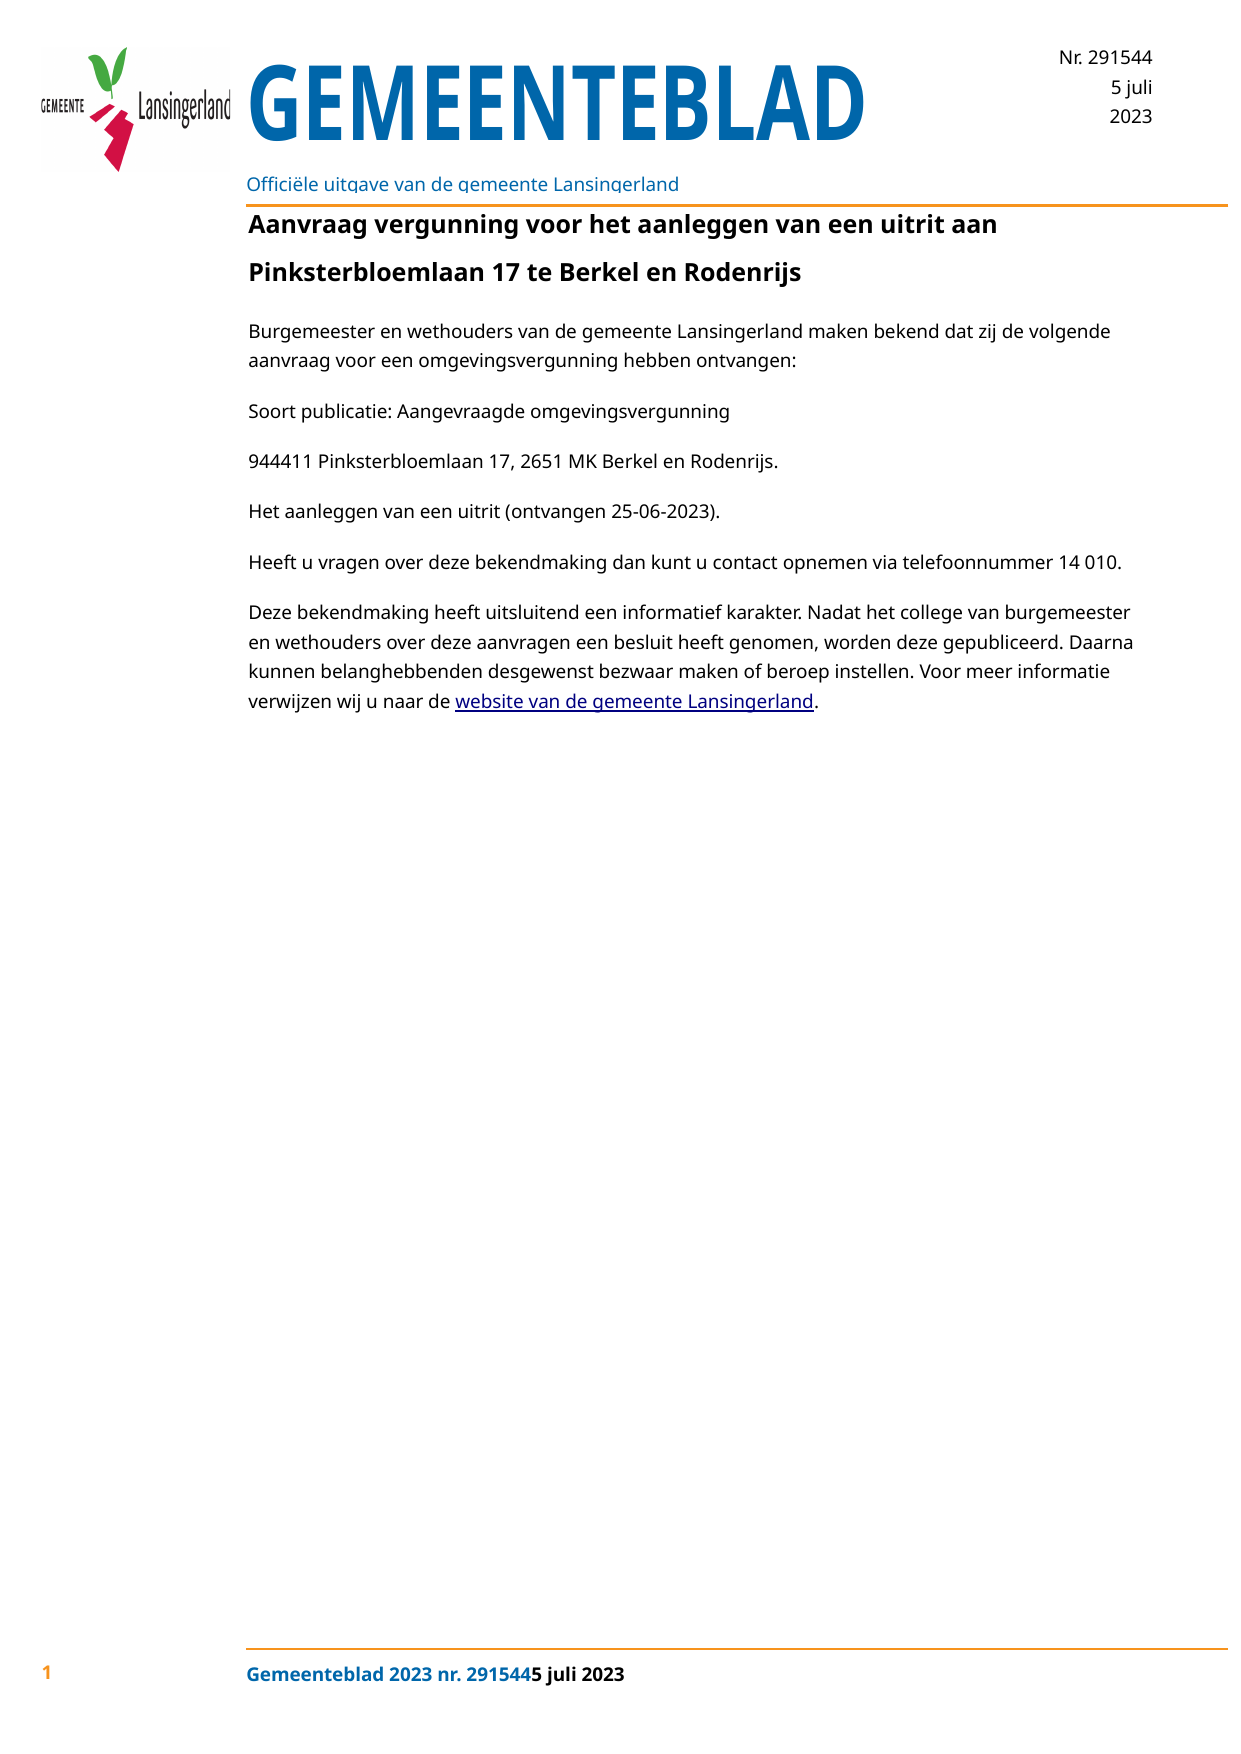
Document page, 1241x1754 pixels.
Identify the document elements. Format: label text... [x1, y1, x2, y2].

text Het aanleggen van een uitrit (ontvangen 25-06-2023). [248, 499, 1152, 524]
text Deze bekendmaking heeft uitsluitend een informatief karakter. Nadat het college van burgemeester en wethouders over deze aanvragen een besluit heeft genomen, worden deze gepubliceerd. Daarna kunnen belanghebbenden desgewenst bezwaar maken of beroep instellen. Voor meer informatie verwijzen wij u naar de website van de gemeente Lansingerland. [248, 599, 1152, 714]
text Heeft u vragen over deze bekendmaking dan kunt u contact opnemen via telefoonnummer 14 010. [248, 549, 1152, 575]
text Burgemeester en wethouders van de gemeente Lansingerland maken bekend dat zij de volgende aanvraag voor een omgevingsvergunning hebben ontvangen: [248, 318, 1152, 373]
picture [41, 47, 231, 172]
text Soort publicatie: Aangevraagde omgevingsvergunning [248, 398, 1152, 424]
text Aanvraag vergunning voor het aanleggen van een uitrit aan Pinksterbloemlaan 17 te Berkel en Rodenrijs [248, 207, 1152, 288]
text 944411 Pinksterbloemlaan 17, 2651 MK Berkel en Rodenrijs. [248, 448, 1152, 474]
